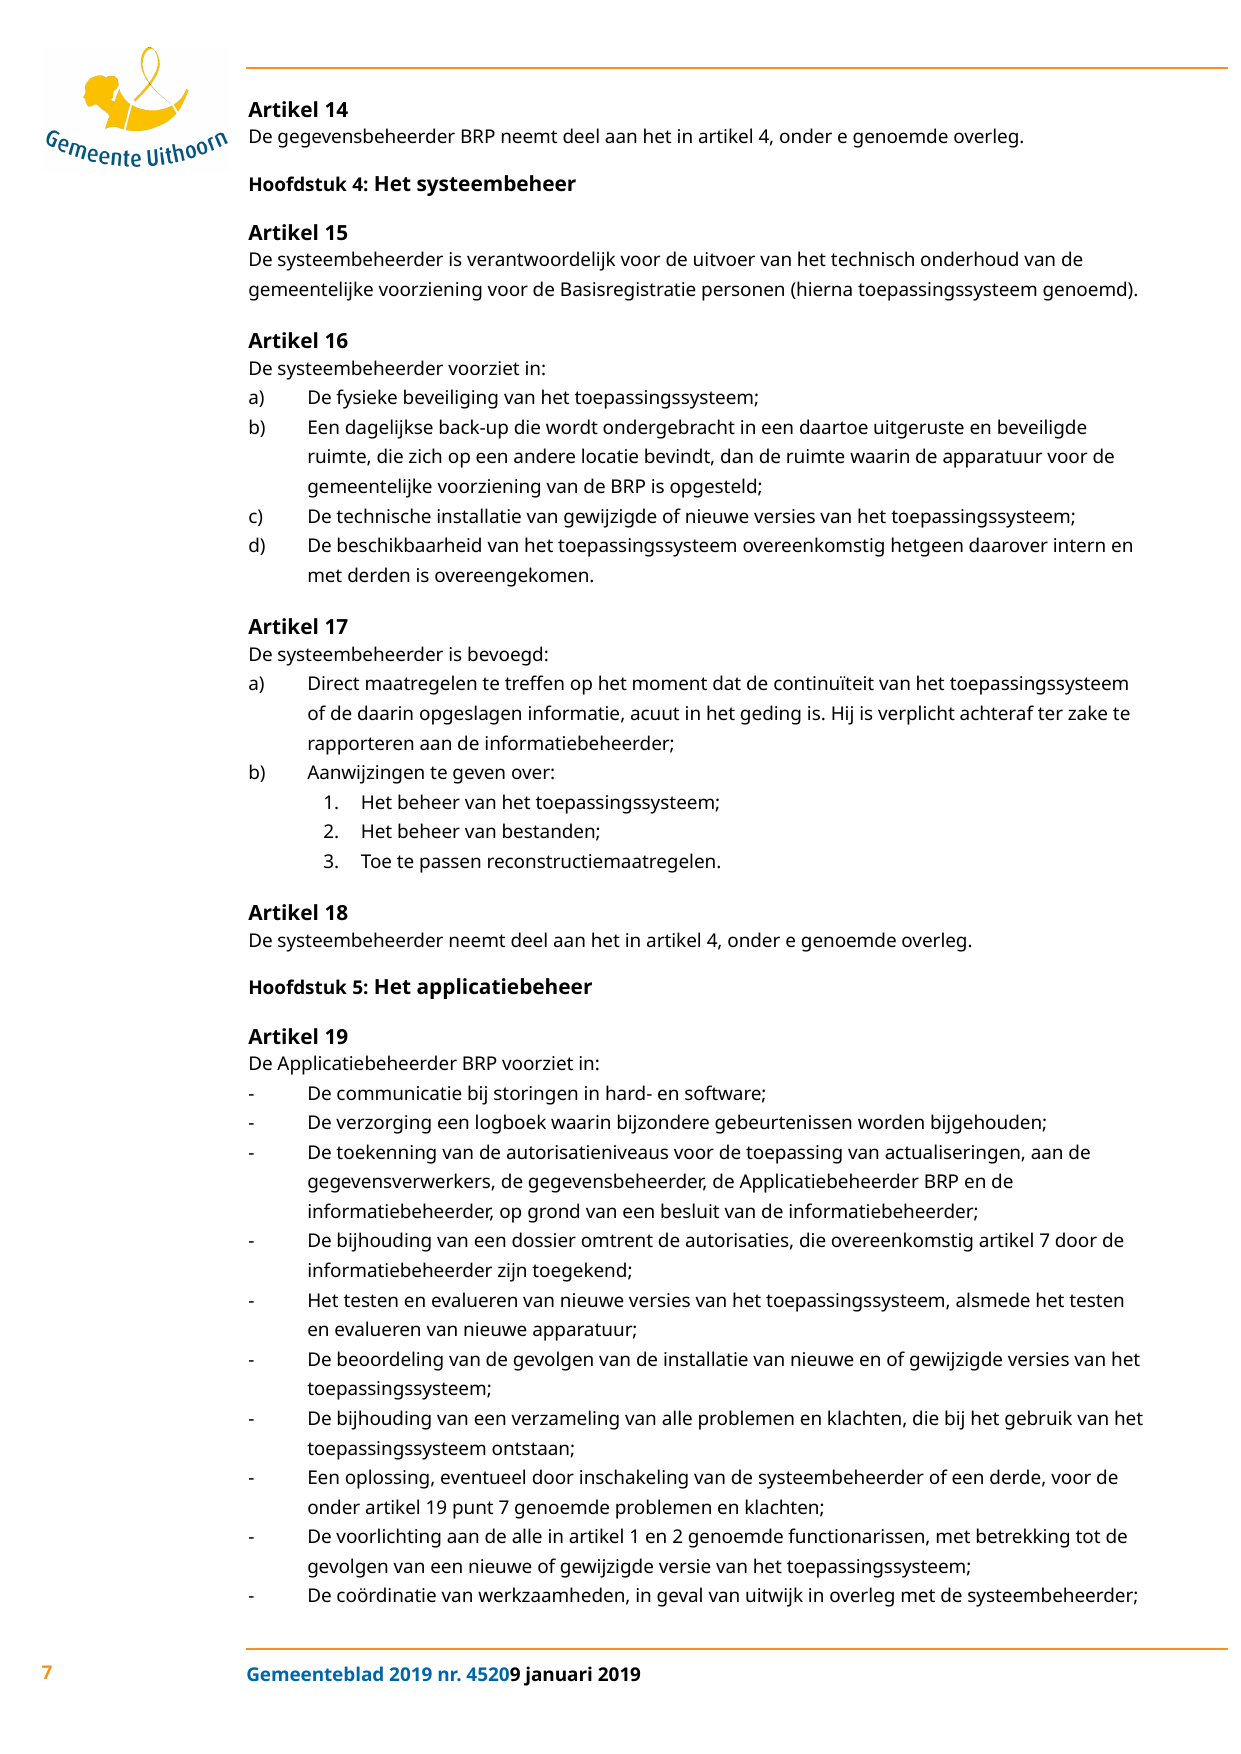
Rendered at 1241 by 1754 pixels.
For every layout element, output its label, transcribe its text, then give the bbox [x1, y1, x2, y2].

text Hoofdstuk 5: Het applicatiebeheer [248, 972, 1152, 1001]
text De systeembeheerder is verantwoordelijk voor de uitvoer van het technisch onderhoud van de gemeentelijke voorziening voor de Basisregistratie personen (hierna toepassingssysteem genoemd). [248, 247, 1152, 302]
text De Applicatiebeheerder BRP voorziet in: [248, 1050, 1152, 1076]
text Artikel 15 [248, 218, 1152, 247]
list De technische installatie van gewijzigde of nieuwe versies van het toepassingssysteem; [248, 503, 1152, 529]
list Direct maatregelen te treffen op het moment dat de continuïteit van het toepassingssysteem of de daarin opgeslagen informatie, acuut in het geding is. Hij is verplicht achteraf ter zake te rapporteren aan de informatiebeheerder; [248, 671, 1152, 755]
text Artikel 17 [248, 612, 1152, 641]
text Artikel 18 [248, 898, 1152, 927]
list De coördinatie van werkzaamheden, in geval van uitwijk in overleg met de systeembeheerder; [248, 1583, 1152, 1608]
text Artikel 16 [248, 327, 1152, 355]
text Hoofdstuk 4: Het systeembeheer [248, 169, 1152, 197]
text De systeembeheerder voorziet in: [248, 355, 1152, 381]
list De bijhouding van een dossier omtrent de autorisaties, die overeenkomstig artikel 7 door de informatiebeheerder zijn toegekend; [248, 1228, 1152, 1283]
list De voorlichting aan de alle in artikel 1 en 2 genoemde functionarissen, met betrekking tot de gevolgen van een nieuwe of gewijzigde versie van het toepassingssysteem; [248, 1523, 1152, 1579]
text Artikel 14 [248, 95, 1152, 123]
list De communicatie bij storingen in hard- en software; [248, 1080, 1152, 1106]
text De gegevensbeheerder BRP neemt deel aan het in artikel 4, onder e genoemde overleg. [248, 123, 1152, 149]
list Het beheer van het toepassingssysteem; [323, 789, 1152, 814]
list De bijhouding van een verzameling van alle problemen en klachten, die bij het gebruik van het toepassingssysteem ontstaan; [248, 1405, 1152, 1461]
list Een oplossing, eventueel door inschakeling van de systeembeheerder of een derde, voor de onder artikel 19 punt 7 genoemde problemen en klachten; [248, 1464, 1152, 1520]
list Toe te passen reconstructiemaatregelen. [323, 848, 1152, 874]
list De toekenning van de autorisatieniveaus voor de toepassing van actualiseringen, aan de gegevensverwerkers, de gegevensbeheerder, de Applicatiebeheerder BRP en de informatiebeheerder, op grond van een besluit van de informatiebeheerder; [248, 1139, 1152, 1224]
list De beschikbaarheid van het toepassingssysteem overeenkomstig hetgeen daarover intern en met derden is overeengekomen. [248, 532, 1152, 588]
list Het beheer van bestanden; [323, 818, 1152, 844]
text De systeembeheerder neemt deel aan het in artikel 4, onder e genoemde overleg. [248, 927, 1152, 953]
list Een dagelijkse back-up die wordt ondergebracht in een daartoe uitgeruste en beveiligde ruimte, die zich op een andere locatie bevindt, dan de ruimte waarin de apparatuur voor de gemeentelijke voorziening van de BRP is opgesteld; [248, 414, 1152, 499]
picture [41, 47, 231, 172]
list De fysieke beveiliging van het toepassingssysteem; [248, 384, 1152, 410]
list Aanwijzingen te geven over: [248, 759, 1152, 785]
list Het testen en evalueren van nieuwe versies van het toepassingssysteem, alsmede het testen en evalueren van nieuwe apparatuur; [248, 1287, 1152, 1342]
list De beoordeling van de gevolgen van de installatie van nieuwe en of gewijzigde versies van het toepassingssysteem; [248, 1346, 1152, 1401]
text De systeembeheerder is bevoegd: [248, 641, 1152, 667]
list De verzorging een logboek waarin bijzondere gebeurtenissen worden bijgehouden; [248, 1109, 1152, 1135]
text Artikel 19 [248, 1022, 1152, 1050]
